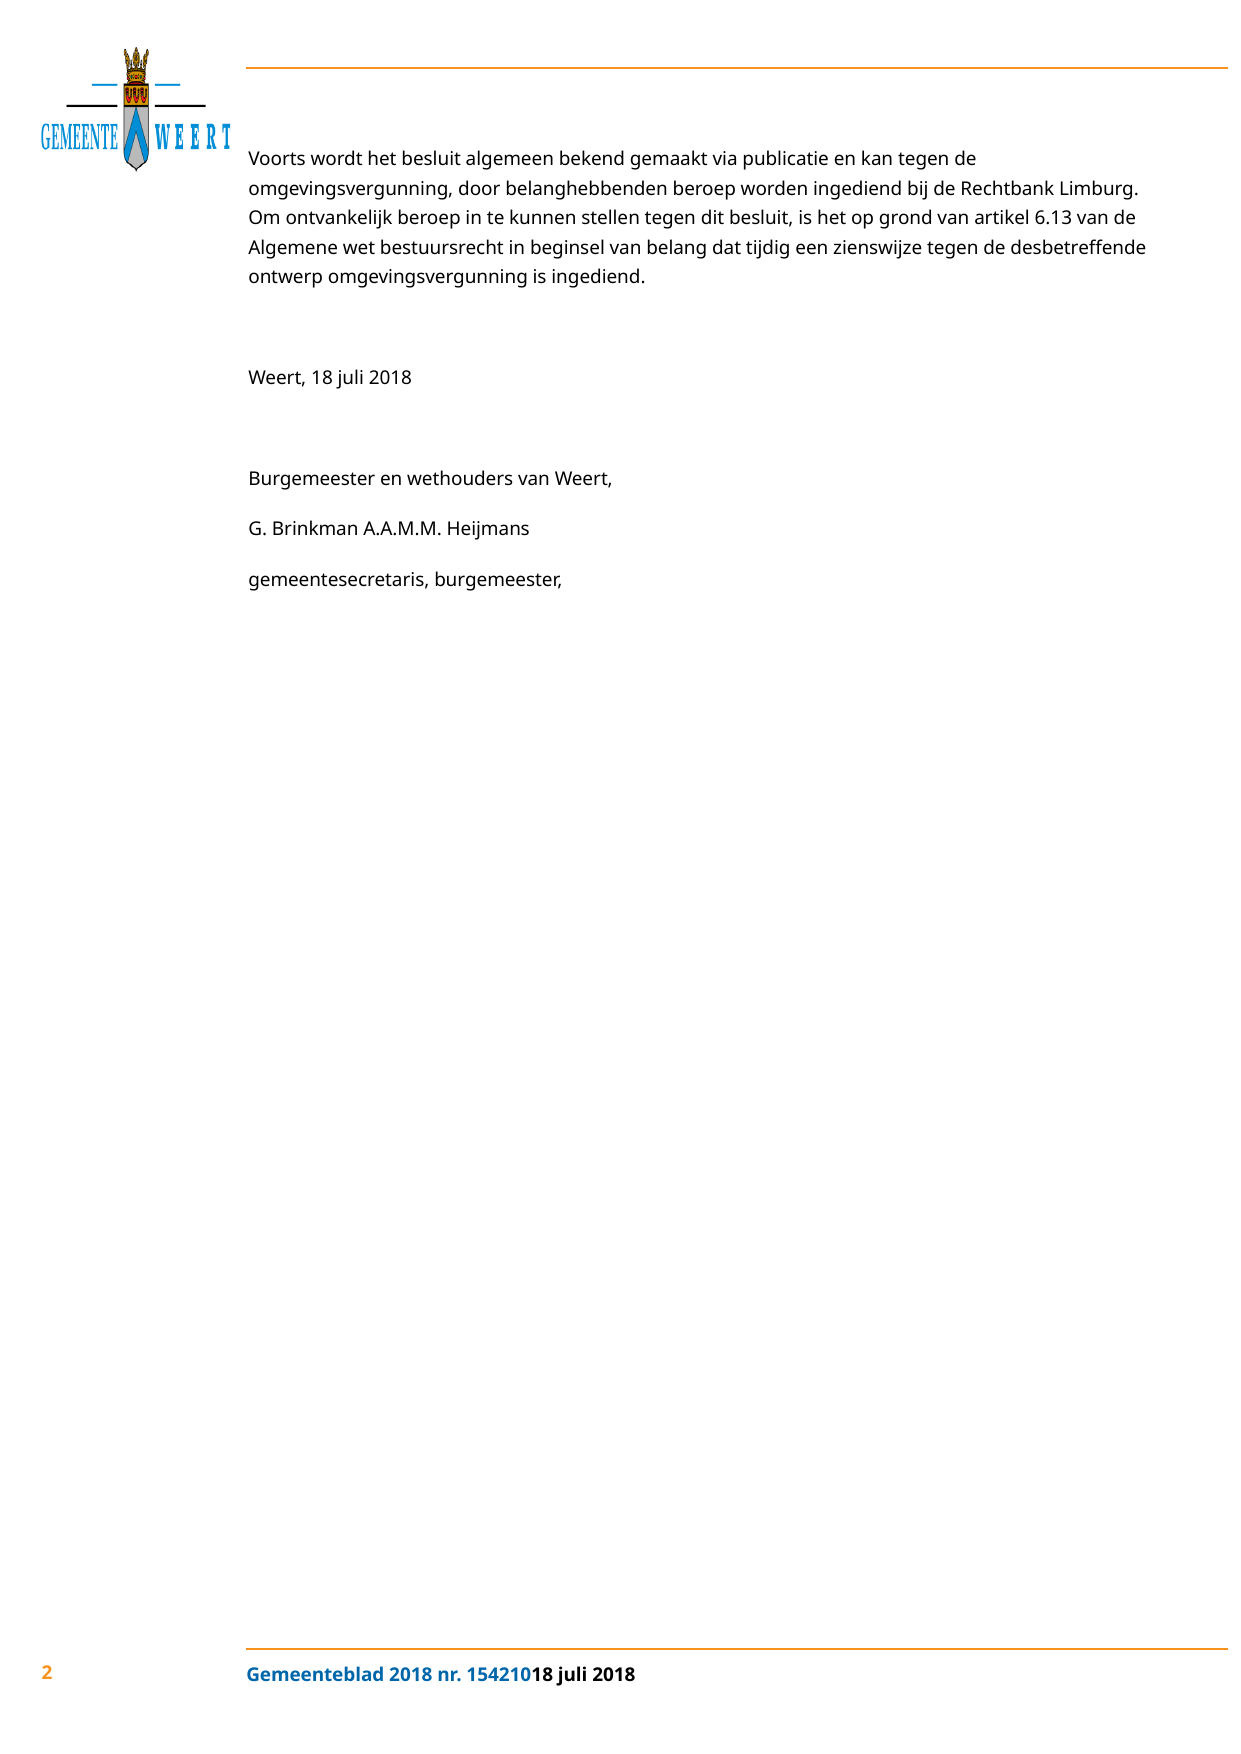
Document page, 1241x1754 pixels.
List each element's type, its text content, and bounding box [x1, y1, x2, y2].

text Voorts wordt het besluit algemeen bekend gemaakt via publicatie en kan tegen de omgevingsvergunning, door belanghebbenden beroep worden ingediend bij de Rechtbank Limburg. Om ontvankelijk beroep in te kunnen stellen tegen dit besluit, is het op grond van artikel 6.13 van de Algemene wet bestuursrecht in beginsel van belang dat tijdig een zienswijze tegen de desbetreffende ontwerp omgevingsvergunning is ingediend. [248, 145, 1152, 289]
text Weert, 18 juli 2018 [248, 364, 1152, 390]
text Burgemeester en wethouders van Weert, [248, 465, 1152, 491]
text gemeentesecretaris, burgemeester, [248, 566, 1152, 592]
text G. Brinkman A.A.M.M. Heijmans [248, 516, 1152, 541]
picture [41, 47, 231, 172]
